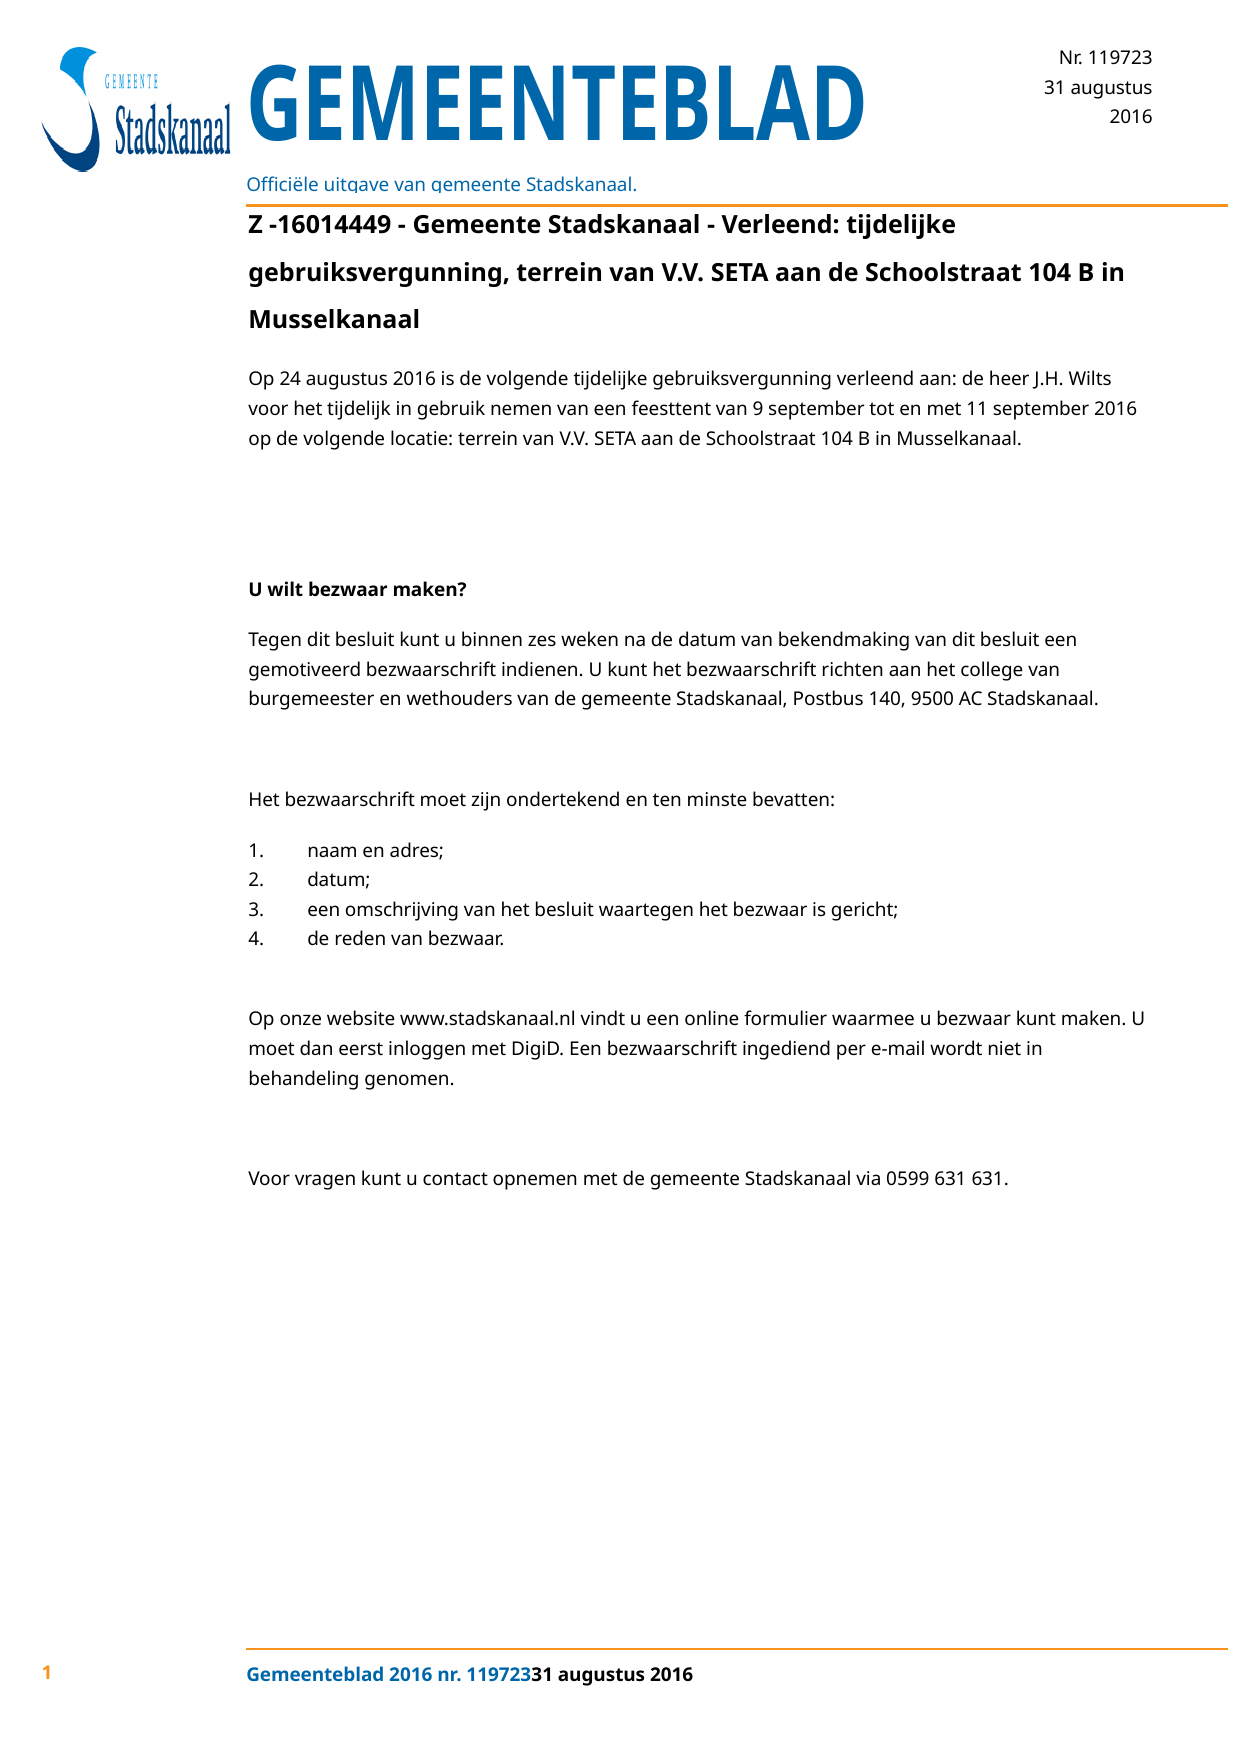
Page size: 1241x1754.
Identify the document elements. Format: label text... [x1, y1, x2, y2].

list de reden van bezwaar. [248, 926, 1152, 951]
text U wilt bezwaar maken? [248, 576, 1152, 602]
text Op 24 augustus 2016 is de volgende tijdelijke gebruiksvergunning verleend aan: de heer J.H. Wilts voor het tijdelijk in gebruik nemen van een feesttent van 9 september tot en met 11 september 2016 op de volgende locatie: terrein van V.V. SETA aan de Schoolstraat 104 B in Musselkanaal. [248, 366, 1152, 450]
list datum; [248, 866, 1152, 892]
list een omschrijving van het besluit waartegen het bezwaar is gericht; [248, 896, 1152, 922]
text Voor vragen kunt u contact opnemen met de gemeente Stadskanaal via 0599 631 631. [248, 1166, 1152, 1191]
text Het bezwaarschrift moet zijn ondertekend en ten minste bevatten: [248, 786, 1152, 812]
text Op onze website www.stadskanaal.nl vindt u een online formulier waarmee u bezwaar kunt maken. U moet dan eerst inloggen met DigiD. Een bezwaarschrift ingediend per e-mail wordt niet in behandeling genomen. [248, 1006, 1152, 1090]
text Tegen dit besluit kunt u binnen zes weken na de datum van bekendmaking van dit besluit een gemotiveerd bezwaarschrift indienen. U kunt het bezwaarschrift richten aan het college van burgemeester en wethouders van de gemeente Stadskanaal, Postbus 140, 9500 AC Stadskanaal. [248, 626, 1152, 711]
picture [41, 47, 231, 172]
list naam en adres; [248, 837, 1152, 862]
text Z -16014449 - Gemeente Stadskanaal - Verleend: tijdelijke gebruiksvergunning, terrein van V.V. SETA aan de Schoolstraat 104 B in Musselkanaal [248, 207, 1152, 336]
